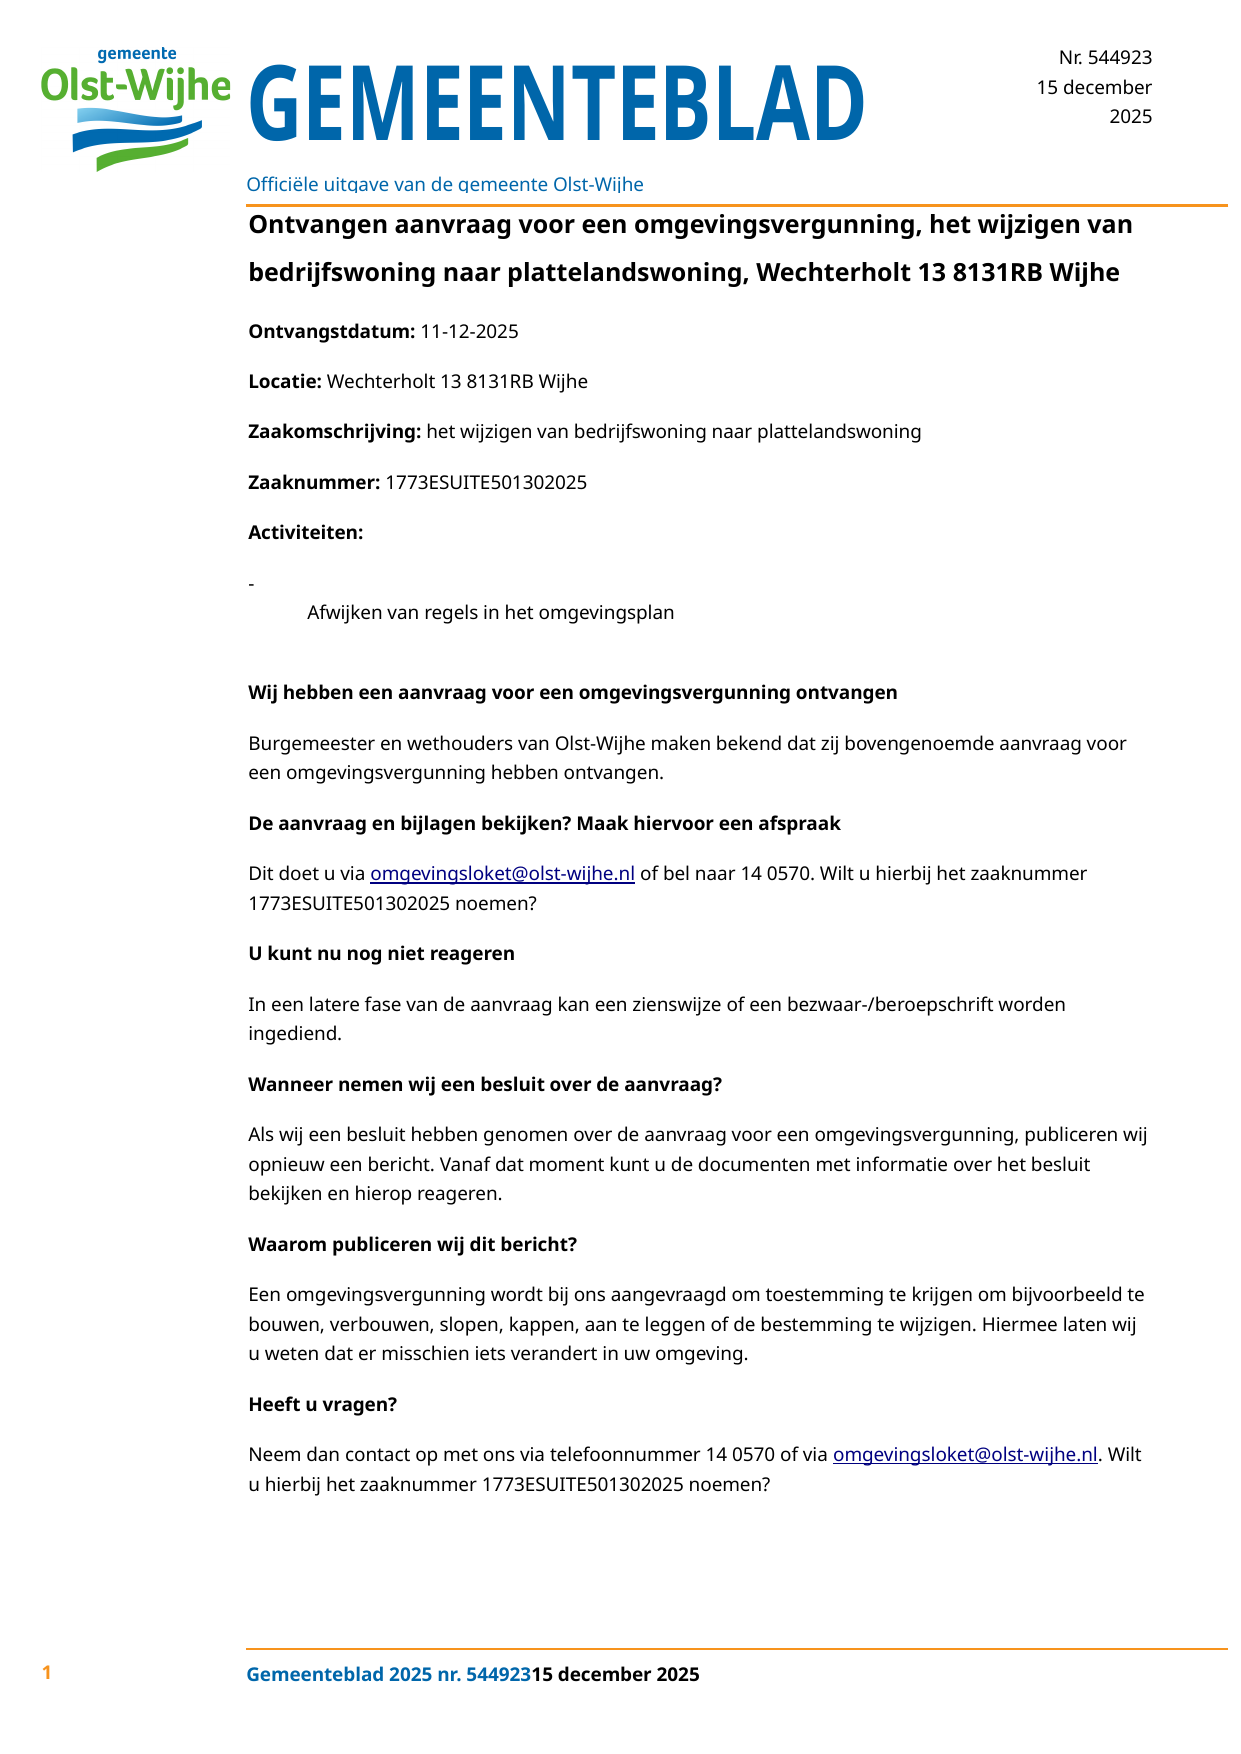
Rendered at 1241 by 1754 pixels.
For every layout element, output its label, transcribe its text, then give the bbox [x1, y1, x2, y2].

text Locatie: Wechterholt 13 8131RB Wijhe [248, 368, 1152, 394]
text Neem dan contact op met ons via telefoonnummer 14 0570 of via omgevingsloket@olst-wijhe.nl. Wilt u hierbij het zaaknummer 1773ESUITE501302025 noemen? [248, 1441, 1152, 1497]
text De aanvraag en bijlagen bekijken? Maak hiervoor een afspraak [248, 810, 1152, 836]
text In een latere fase van de aanvraag kan een zienswijze of een bezwaar-/beroepschrift worden ingediend. [248, 991, 1152, 1046]
text U kunt nu nog niet reageren [248, 940, 1152, 966]
text Wanneer nemen wij een besluit over de aanvraag? [248, 1071, 1152, 1097]
text Ontvangstdatum: 11-12-2025 [248, 318, 1152, 344]
text Zaaknummer: 1773ESUITE501302025 [248, 469, 1152, 495]
text Dit doet u via omgevingsloket@olst-wijhe.nl of bel naar 14 0570. Wilt u hierbij het zaaknummer 1773ESUITE501302025 noemen? [248, 860, 1152, 916]
text Ontvangen aanvraag voor een omgevingsvergunning, het wijzigen van bedrijfswoning naar plattelandswoning, Wechterholt 13 8131RB Wijhe [248, 207, 1152, 288]
text Wij hebben een aanvraag voor een omgevingsvergunning ontvangen [248, 679, 1152, 705]
text Heeft u vragen? [248, 1391, 1152, 1417]
text Activiteiten: [248, 519, 1152, 545]
text Als wij een besluit hebben genomen over de aanvraag voor een omgevingsvergunning, publiceren wij opnieuw een bericht. Vanaf dat moment kunt u de documenten met informatie over het besluit bekijken en hierop reageren. [248, 1121, 1152, 1206]
text Een omgevingsvergunning wordt bij ons aangevraagd om toestemming te krijgen om bijvoorbeeld te bouwen, verbouwen, slopen, kappen, aan te leggen of de bestemming te wijzigen. Hiermee laten wij u weten dat er misschien iets verandert in uw omgeving. [248, 1281, 1152, 1366]
picture [41, 47, 231, 172]
list Afwijken van regels in het omgevingsplan [248, 599, 1152, 625]
text Zaakomschrijving: het wijzigen van bedrijfswoning naar plattelandswoning [248, 419, 1152, 444]
text Burgemeester en wethouders van Olst-Wijhe maken bekend dat zij bovengenoemde aanvraag voor een omgevingsvergunning hebben ontvangen. [248, 730, 1152, 785]
text Waarom publiceren wij dit bericht? [248, 1231, 1152, 1257]
